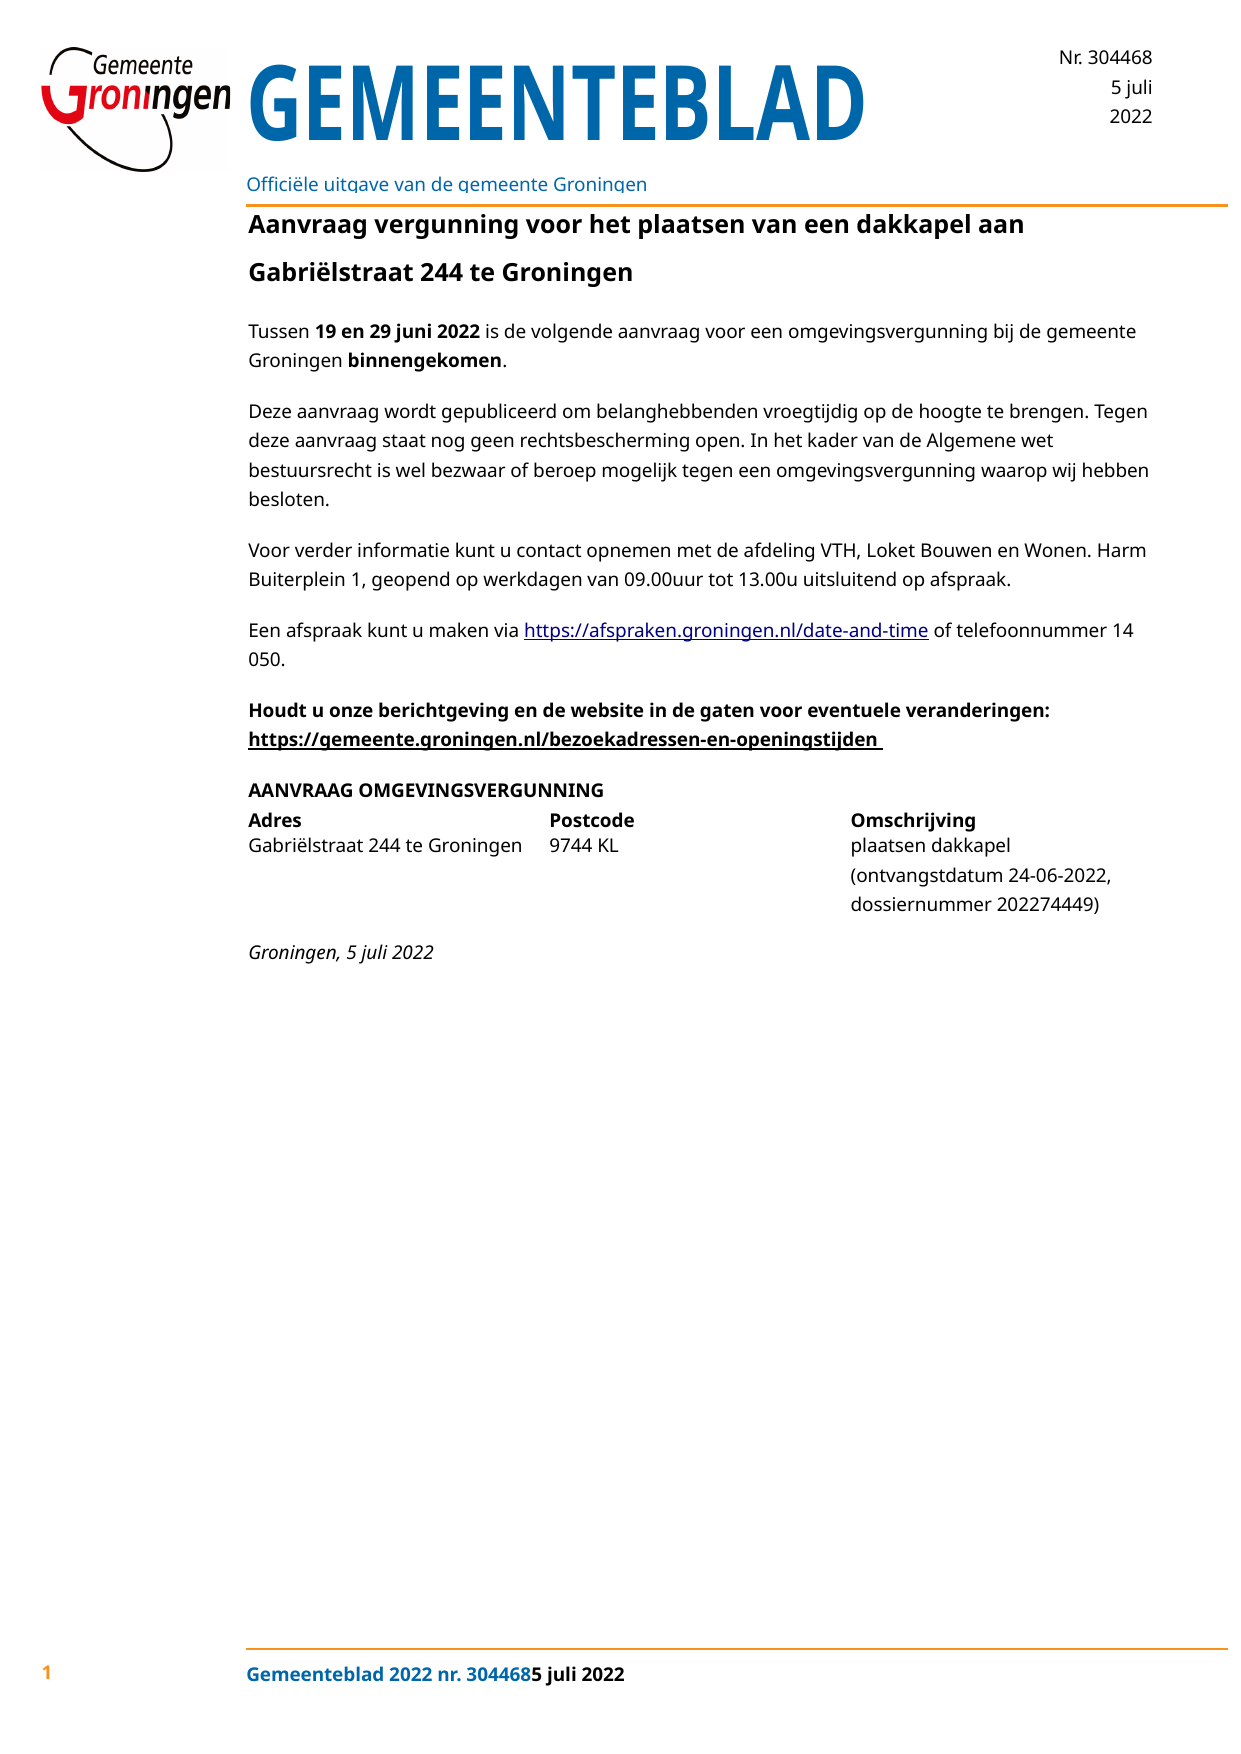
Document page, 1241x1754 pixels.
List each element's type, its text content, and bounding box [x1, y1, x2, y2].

text AANVRAAG OMGEVINGSVERGUNNING [248, 777, 1152, 803]
table_header Omschrijving [850, 807, 1152, 832]
text Groningen, 5 juli 2022 [248, 939, 1152, 964]
text Deze aanvraag wordt gepubliceerd om belanghebbenden vroegtijdig op de hoogte te brengen. Tegen deze aanvraag staat nog geen rechtsbescherming open. In het kader van de Algemene wet bestuursrecht is wel bezwaar of beroep mogelijk tegen een omgevingsvergunning waarop wij hebben besloten. [248, 398, 1152, 512]
table_cell plaatsen dakkapel (ontvangstdatum 24-06-2022, dossiernummer 202274449) [850, 833, 1152, 917]
picture [41, 47, 231, 172]
table_header Postcode [549, 807, 850, 832]
table_cell 9744 KL [549, 833, 850, 917]
table_header Adres [248, 807, 549, 832]
text Tussen 19 en 29 juni 2022 is de volgende aanvraag voor een omgevingsvergunning bij de gemeente Groningen binnengekomen. [248, 318, 1152, 373]
text Aanvraag vergunning voor het plaatsen van een dakkapel aan Gabriëlstraat 244 te Groningen [248, 207, 1152, 288]
text Houdt u onze berichtgeving en de website in de gaten voor eventuele veranderingen: https://gemeente.groningen.nl/bezoekadressen-en-openingstijden [248, 697, 1152, 752]
table_cell Gabriëlstraat 244 te Groningen [248, 833, 549, 917]
text Voor verder informatie kunt u contact opnemen met de afdeling VTH, Loket Bouwen en Wonen. Harm Buiterplein 1, geopend op werkdagen van 09.00uur tot 13.00u uitsluitend op afspraak. [248, 537, 1152, 592]
text Een afspraak kunt u maken via https://afspraken.groningen.nl/date-and-time of telefoonnummer 14 050. [248, 617, 1152, 672]
